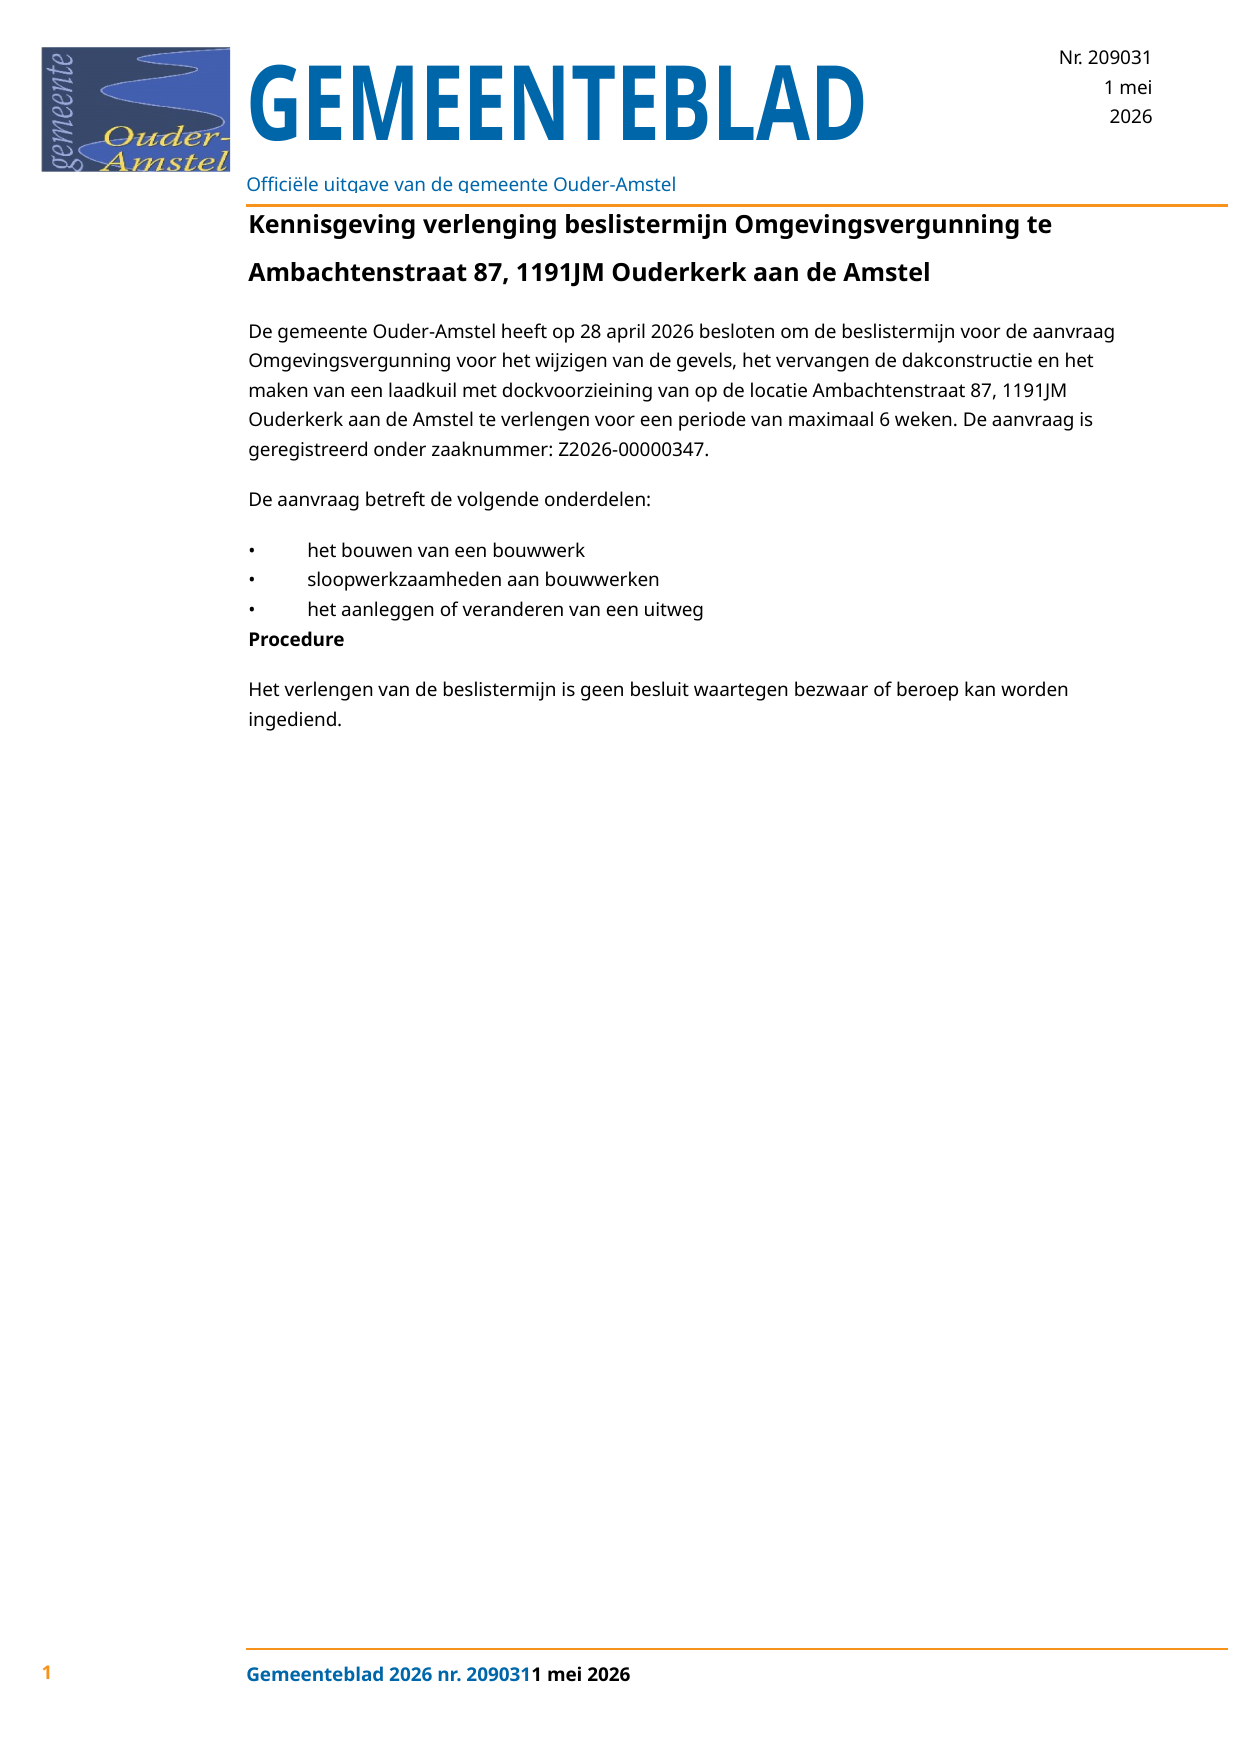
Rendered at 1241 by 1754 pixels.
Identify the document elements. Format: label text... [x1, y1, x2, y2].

text Kennisgeving verlenging beslistermijn Omgevingsvergunning te Ambachtenstraat 87, 1191JM Ouderkerk aan de Amstel [248, 207, 1152, 288]
list het aanleggen of veranderen van een uitweg [248, 596, 1152, 622]
text Het verlengen van de beslistermijn is geen besluit waartegen bezwaar of beroep kan worden ingediend. [248, 676, 1152, 732]
picture [41, 47, 231, 172]
list het bouwen van een bouwwerk [248, 537, 1152, 563]
text De aanvraag betreft de volgende onderdelen: [248, 487, 1152, 512]
text Procedure [248, 626, 1152, 652]
text De gemeente Ouder-Amstel heeft op 28 april 2026 besloten om de beslistermijn voor de aanvraag Omgevingsvergunning voor het wijzigen van de gevels, het vervangen de dakconstructie en het maken van een laadkuil met dockvoorzieining van op de locatie Ambachtenstraat 87, 1191JM Ouderkerk aan de Amstel te verlengen voor een periode van maximaal 6 weken. De aanvraag is geregistreerd onder zaaknummer: Z2026-00000347. [248, 318, 1152, 462]
list sloopwerkzaamheden aan bouwwerken [248, 567, 1152, 592]
